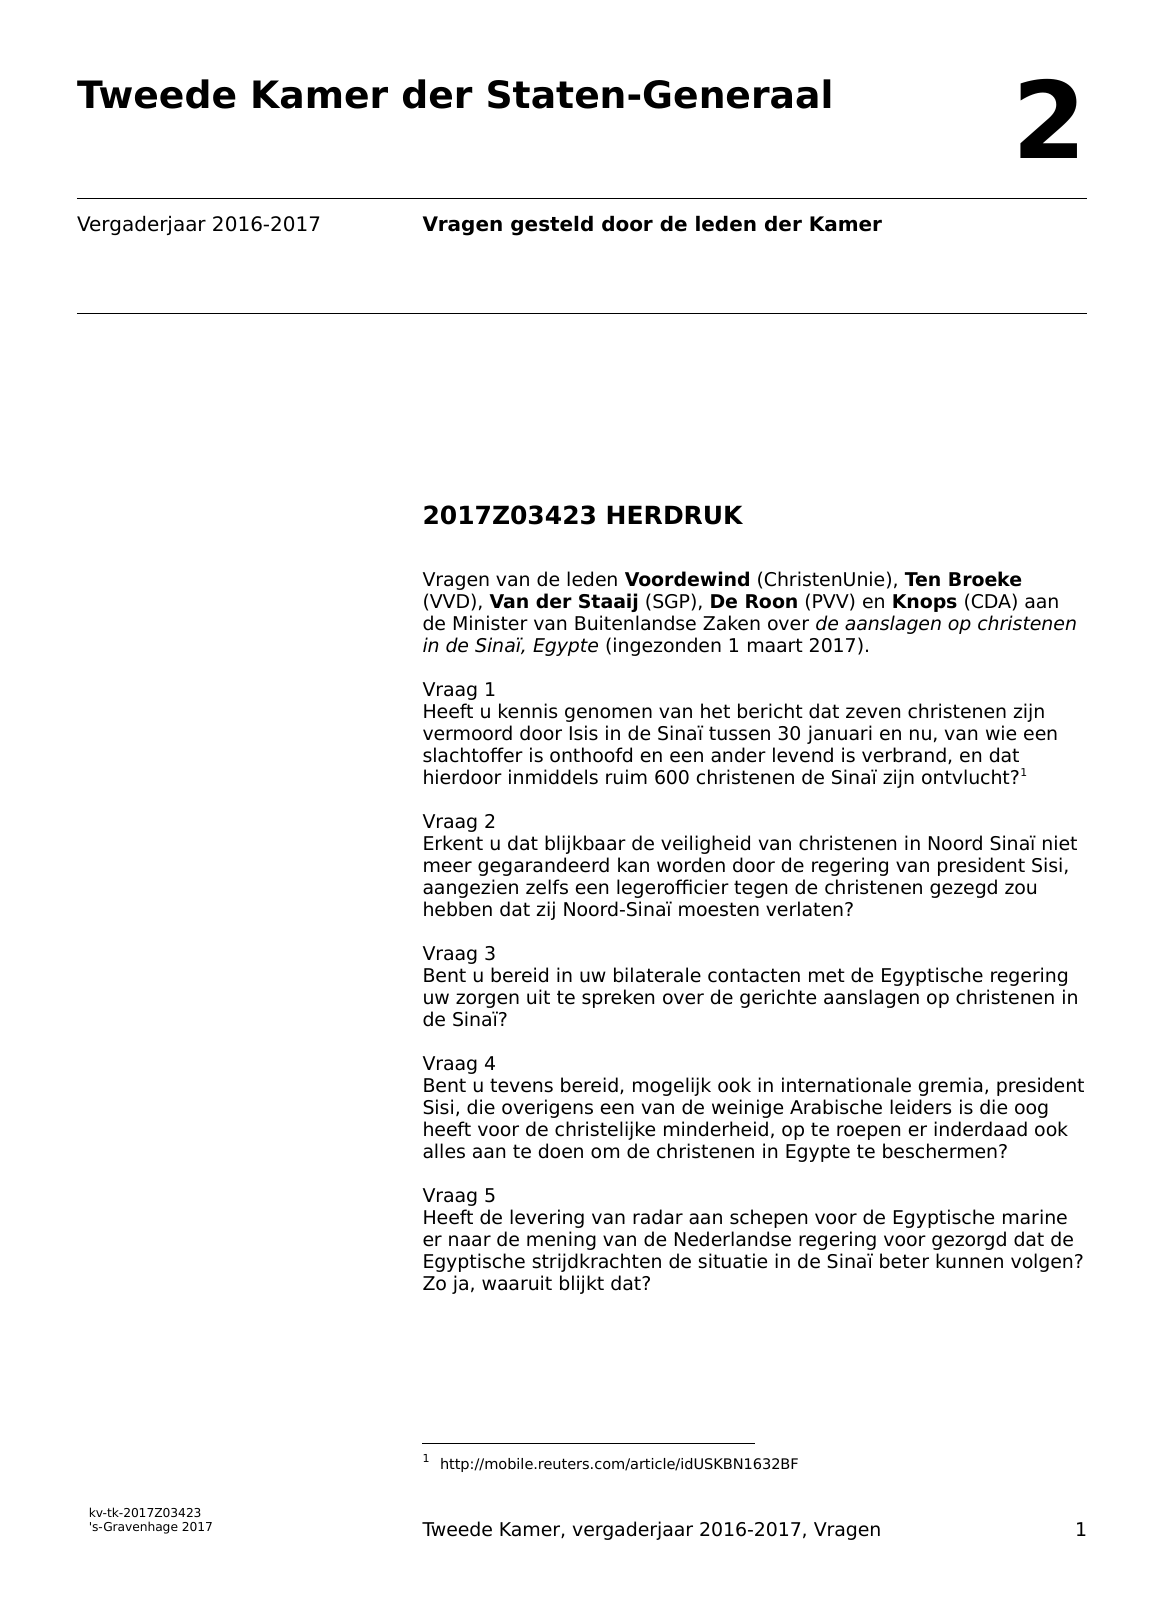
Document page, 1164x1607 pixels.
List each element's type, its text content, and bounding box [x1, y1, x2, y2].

text Vraag 3 [422, 943, 1087, 965]
text Bent u tevens bereid, mogelijk ook in internationale gremia, president Sisi, die overigens een van de weinige Arabische leiders is die oog heeft voor de christelijke minderheid, op te roepen er inderdaad ook alles aan te doen om de christenen in Egypte te beschermen? [422, 1075, 1087, 1163]
table_cell Vergaderjaar 2016-2017 [77, 199, 422, 313]
table_header Tweede Kamer der Staten-Generaal [77, 59, 886, 198]
text kv-tk-2017Z03423 [88, 1506, 323, 1520]
text Vraag 4 [422, 1053, 1087, 1075]
table_header 2 [886, 59, 1087, 198]
text Heeft u kennis genomen van het bericht dat zeven christenen zijn vermoord door Isis in de Sinaï tussen 30 januari en nu, van wie een slachtoffer is onthoofd en een ander levend is verbrand, en dat hierdoor inmiddels ruim 600 christenen de Sinaï zijn ontvlucht? [422, 701, 1087, 789]
text 's-Gravenhage 2017 [88, 1520, 323, 1534]
text Heeft de levering van radar aan schepen voor de Egyptische marine er naar de mening van de Nederlandse regering voor gezorgd dat de Egyptische strijdkrachten de situatie in de Sinaï beter kunnen volgen? Zo ja, waaruit blijkt dat? [422, 1207, 1087, 1295]
text 2017Z03423 HERDRUK [422, 501, 1087, 531]
text http://mobile.reuters.com/article/idUSKBN1632BF [422, 1452, 1087, 1474]
text Vraag 2 [422, 811, 1087, 833]
text Bent u bereid in uw bilaterale contacten met de Egyptische regering uw zorgen uit te spreken over de gerichte aanslagen op christenen in de Sinaï? [422, 965, 1087, 1031]
text Erkent u dat blijkbaar de veiligheid van christenen in Noord Sinaï niet meer gegarandeerd kan worden door de regering van president Sisi, aangezien zelfs een legerofficier tegen de christenen gezegd zou hebben dat zij Noord-Sinaï moesten verlaten? [422, 833, 1087, 921]
table_cell Vragen gesteld door de leden der Kamer [422, 199, 1087, 313]
text Vraag 5 [422, 1185, 1087, 1207]
text Vragen van de leden Voordewind (ChristenUnie), Ten Broeke (VVD), Van der Staaij (SGP), De Roon (PVV) en Knops (CDA) aan de Minister van Buitenlandse Zaken over de aanslagen op christenen in de Sinaï, Egypte (ingezonden 1 maart 2017). [422, 569, 1087, 657]
text Vraag 1 [422, 679, 1087, 701]
